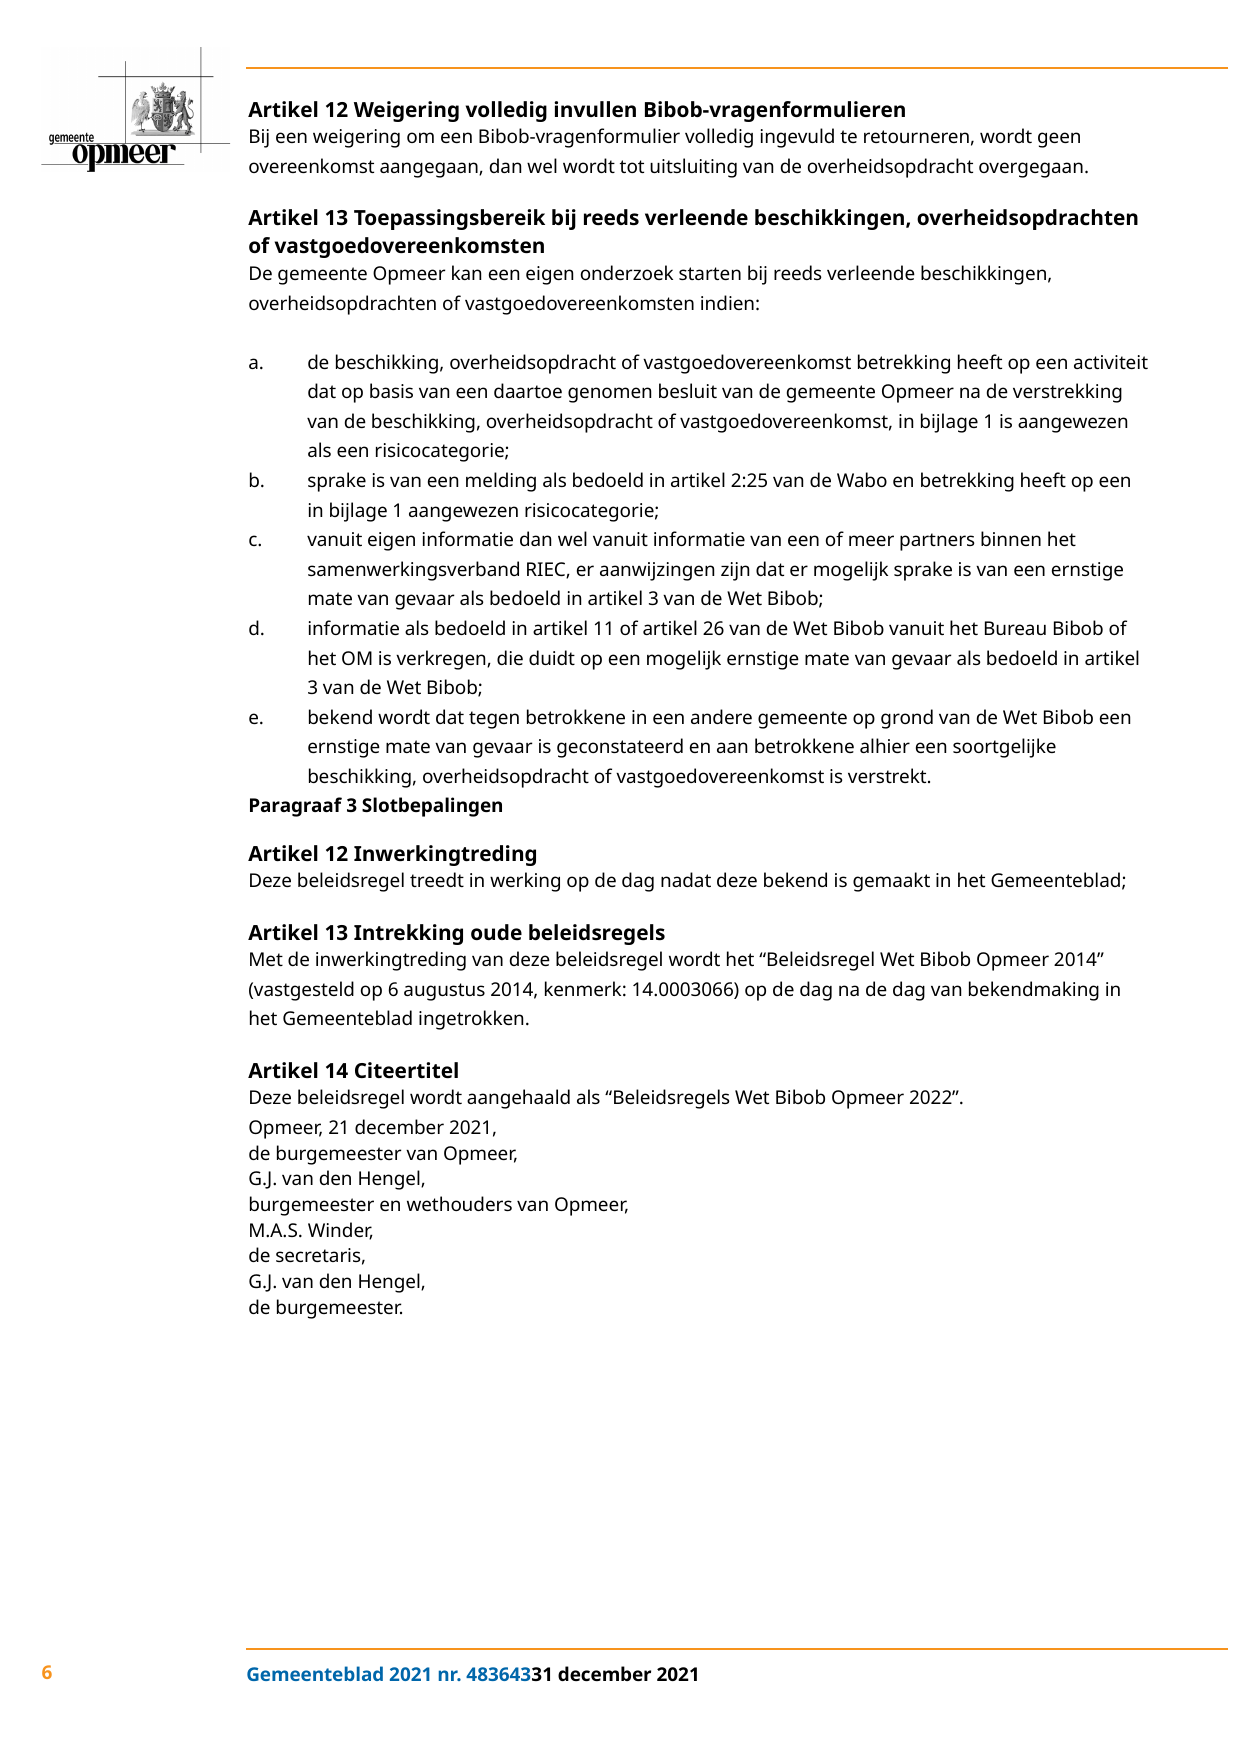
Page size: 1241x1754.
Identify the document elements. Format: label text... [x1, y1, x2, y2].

text G.J. van den Hengel, [248, 1166, 1152, 1191]
text Artikel 14 Citeertitel [248, 1056, 1152, 1084]
list vanuit eigen informatie dan wel vanuit informatie van een of meer partners binnen het samenwerkingsverband RIEC, er aanwijzingen zijn dat er mogelijk sprake is van een ernstige mate van gevaar als bedoeld in artikel 3 van de Wet Bibob; [248, 526, 1152, 611]
text Artikel 13 Intrekking oude beleidsregels [248, 918, 1152, 946]
text Opmeer, 21 december 2021, [248, 1114, 1152, 1140]
text Artikel 12 Inwerkingtreding [248, 839, 1152, 868]
text G.J. van den Hengel, [248, 1268, 1152, 1294]
text de secretaris, [248, 1243, 1152, 1268]
text Bij een weigering om een Bibob-vragenformulier volledig ingevuld te retourneren, wordt geen overeenkomst aangegaan, dan wel wordt tot uitsluiting van de overheidsopdracht overgegaan. [248, 123, 1152, 178]
text M.A.S. Winder, [248, 1217, 1152, 1243]
list sprake is van een melding als bedoeld in artikel 2:25 van de Wabo en betrekking heeft op een in bijlage 1 aangewezen risicocategorie; [248, 467, 1152, 522]
text de burgemeester van Opmeer, [248, 1140, 1152, 1166]
text Paragraaf 3 Slotbepalingen [248, 793, 1152, 818]
text Artikel 12 Weigering volledig invullen Bibob-vragenformulieren [248, 95, 1152, 123]
list informatie als bedoeld in artikel 11 of artikel 26 van de Wet Bibob vanuit het Bureau Bibob of het OM is verkregen, die duidt op een mogelijk ernstige mate van gevaar als bedoeld in artikel 3 van de Wet Bibob; [248, 615, 1152, 700]
text de burgemeester. [248, 1294, 1152, 1320]
text Met de inwerkingtreding van deze beleidsregel wordt het “Beleidsregel Wet Bibob Opmeer 2014” (vastgesteld op 6 augustus 2014, kenmerk: 14.0003066) op de dag na de dag van bekendmaking in het Gemeenteblad ingetrokken. [248, 946, 1152, 1031]
text Deze beleidsregel treedt in werking op de dag nadat deze bekend is gemaakt in het Gemeenteblad; [248, 868, 1152, 893]
picture [41, 47, 231, 172]
text Deze beleidsregel wordt aangehaald als “Beleidsregels Wet Bibob Opmeer 2022”. [248, 1084, 1152, 1110]
text Artikel 13 Toepassingsbereik bij reeds verleende beschikkingen, overheidsopdrachten of vastgoedovereenkomsten [248, 203, 1152, 260]
text burgemeester en wethouders van Opmeer, [248, 1191, 1152, 1217]
text De gemeente Opmeer kan een eigen onderzoek starten bij reeds verleende beschikkingen, overheidsopdrachten of vastgoedovereenkomsten indien: [248, 260, 1152, 315]
list de beschikking, overheidsopdracht of vastgoedovereenkomst betrekking heeft op een activiteit dat op basis van een daartoe genomen besluit van de gemeente Opmeer na de verstrekking van de beschikking, overheidsopdracht of vastgoedovereenkomst, in bijlage 1 is aangewezen als een risicocategorie; [248, 349, 1152, 463]
list bekend wordt dat tegen betrokkene in een andere gemeente op grond van de Wet Bibob een ernstige mate van gevaar is geconstateerd en aan betrokkene alhier een soortgelijke beschikking, overheidsopdracht of vastgoedovereenkomst is verstrekt. [248, 704, 1152, 789]
